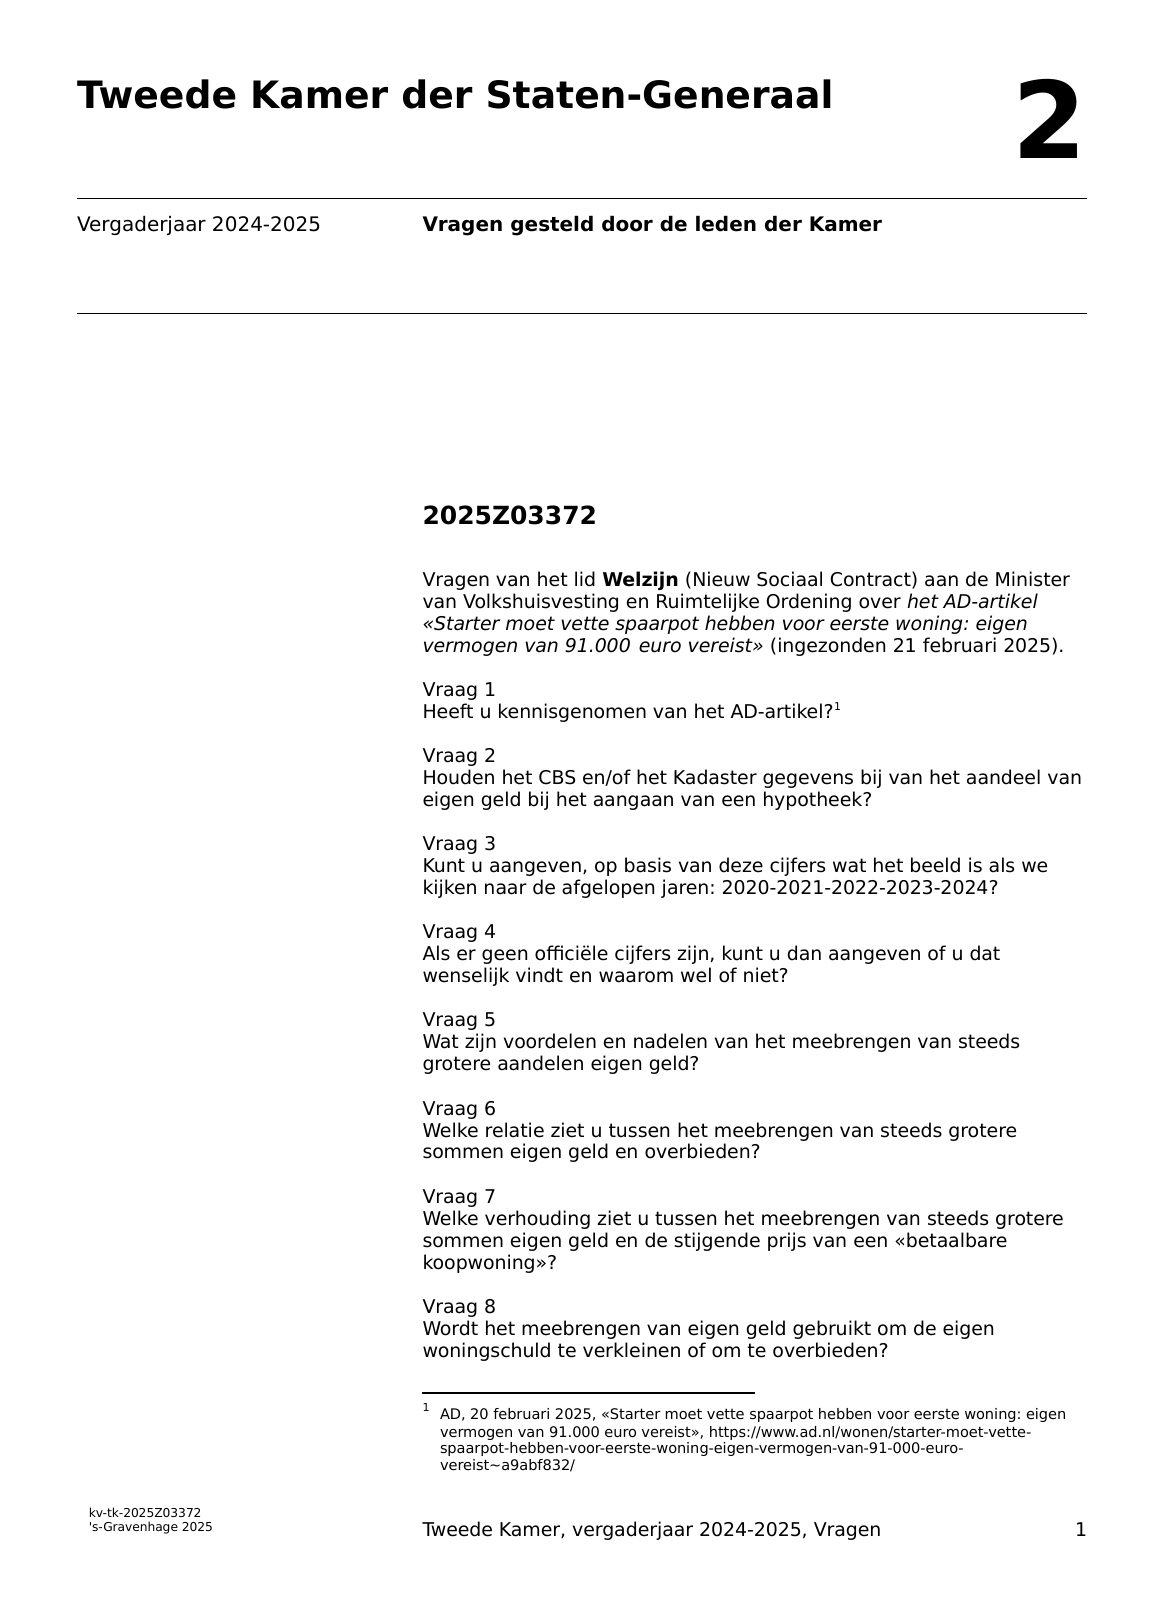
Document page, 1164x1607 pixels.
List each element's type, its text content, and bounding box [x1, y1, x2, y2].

text Wat zijn voordelen en nadelen van het meebrengen van steeds grotere aandelen eigen geld? [422, 1031, 1087, 1075]
text Vraag 8 [422, 1296, 1087, 1318]
text kv-tk-2025Z03372 [88, 1506, 323, 1520]
text Houden het CBS en/of het Kadaster gegevens bij van het aandeel van eigen geld bij het aangaan van een hypotheek? [422, 767, 1087, 811]
table_header Tweede Kamer der Staten-Generaal [77, 59, 886, 198]
table_cell Vergaderjaar 2024-2025 [77, 199, 422, 313]
text Welke relatie ziet u tussen het meebrengen van steeds grotere sommen eigen geld en overbieden? [422, 1119, 1087, 1163]
text Vraag 4 [422, 921, 1087, 943]
text Vraag 3 [422, 833, 1087, 855]
text 2025Z03372 [422, 501, 1087, 531]
text 's-Gravenhage 2025 [88, 1520, 323, 1534]
text Vragen van het lid Welzijn (Nieuw Sociaal Contract) aan de Minister van Volkshuisvesting en Ruimtelijke Ordening over het AD-artikel «Starter moet vette spaarpot hebben voor eerste woning: eigen vermogen van 91.000 euro vereist» (ingezonden 21 februari 2025). [422, 569, 1087, 657]
table_cell Vragen gesteld door de leden der Kamer [422, 199, 1087, 313]
text Vraag 2 [422, 745, 1087, 767]
text Als er geen officiële cijfers zijn, kunt u dan aangeven of u dat wenselijk vindt en waarom wel of niet? [422, 943, 1087, 987]
text Vraag 6 [422, 1097, 1087, 1119]
table_header 2 [886, 59, 1087, 198]
text Vraag 5 [422, 1009, 1087, 1031]
text Vraag 1 [422, 679, 1087, 701]
text Wordt het meebrengen van eigen geld gebruikt om de eigen woningschuld te verkleinen of om te overbieden? [422, 1318, 1087, 1362]
text Heeft u kennisgenomen van het AD-artikel? [422, 701, 1087, 723]
text Welke verhouding ziet u tussen het meebrengen van steeds grotere sommen eigen geld en de stijgende prijs van een «betaalbare koopwoning»? [422, 1208, 1087, 1273]
text Kunt u aangeven, op basis van deze cijfers wat het beeld is als we kijken naar de afgelopen jaren: 2020-2021-2022-2023-2024? [422, 855, 1087, 899]
text Vraag 7 [422, 1186, 1087, 1208]
text AD, 20 februari 2025, «Starter moet vette spaarpot hebben voor eerste woning: eigen vermogen van 91.000 euro vereist», https://www.ad.nl/wonen/starter-moet-vette-spaarpot-hebben-voor-eerste-woning-eigen-vermogen-van-91-000-euro-vereist~a9abf832/ [422, 1402, 1087, 1474]
